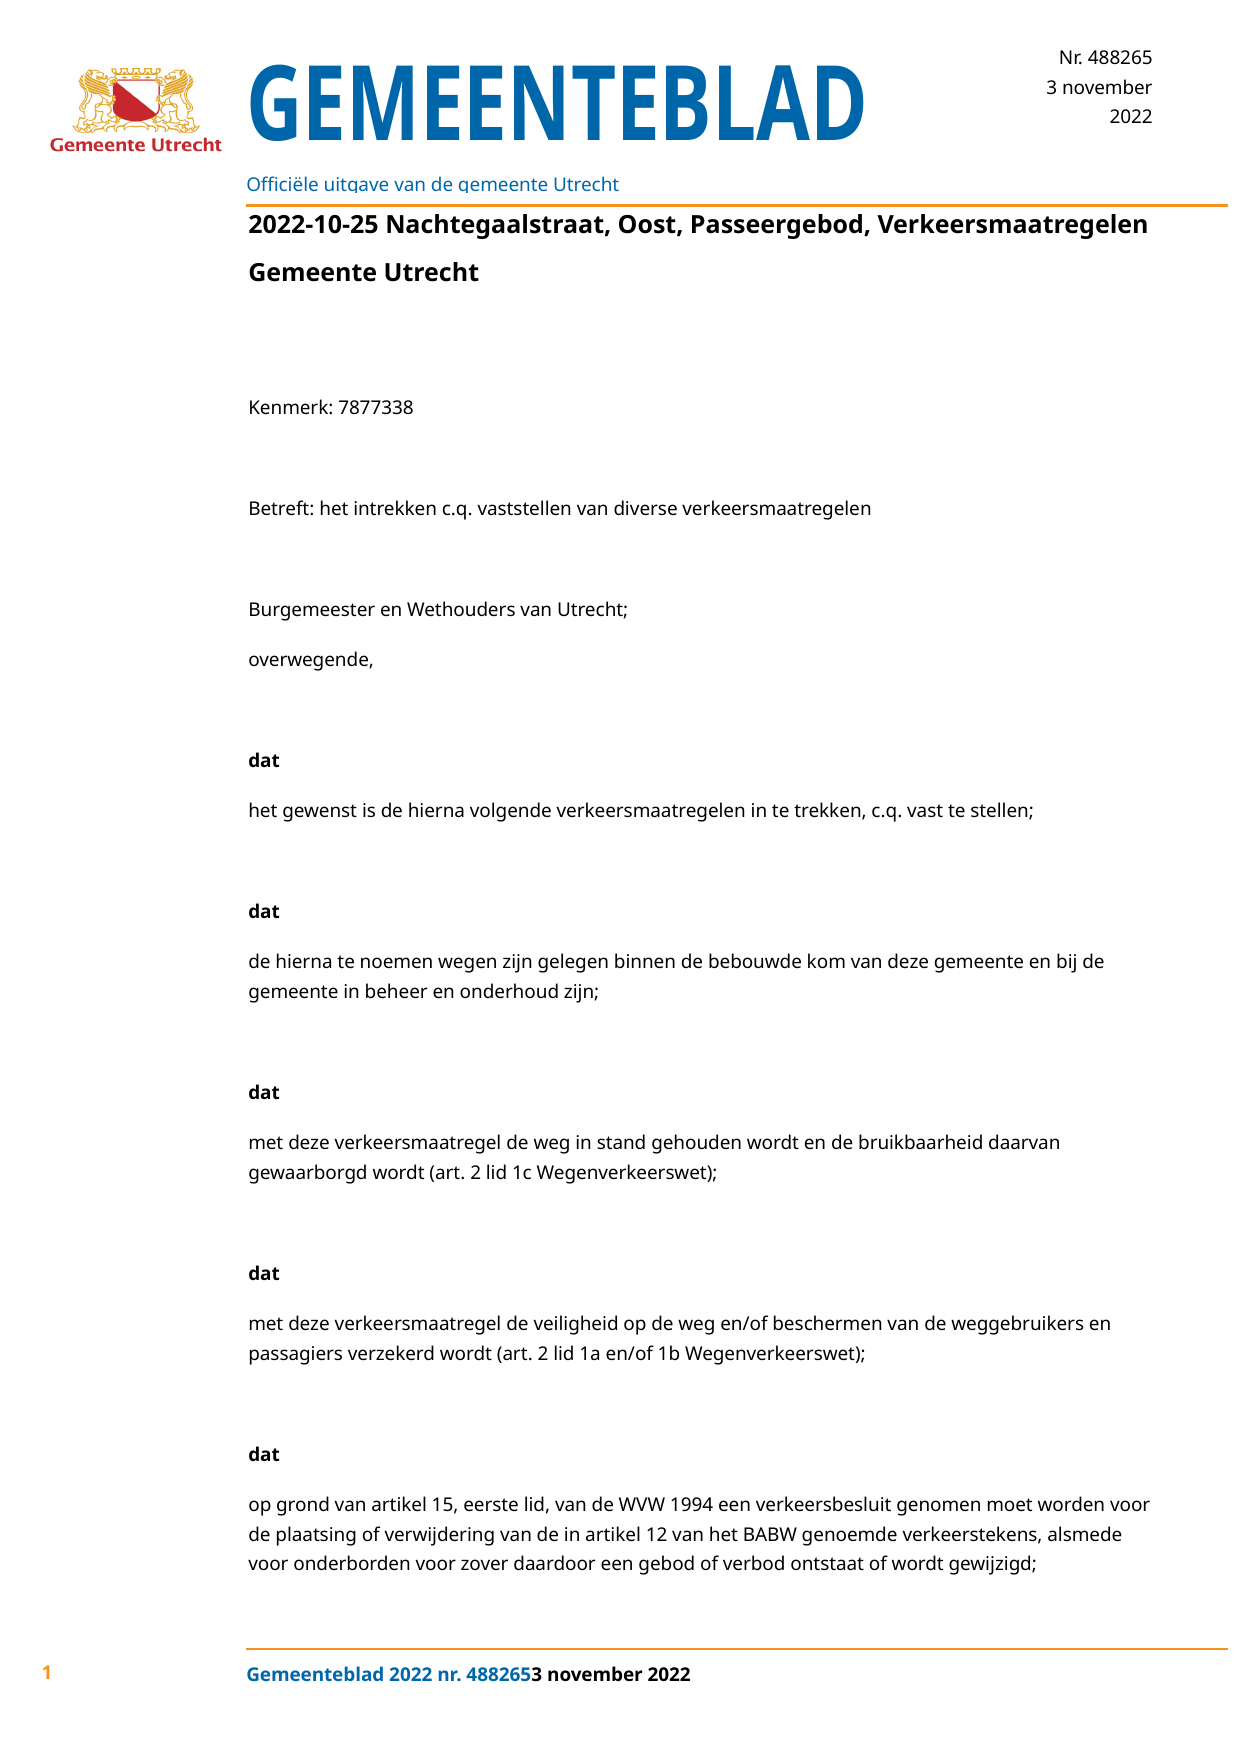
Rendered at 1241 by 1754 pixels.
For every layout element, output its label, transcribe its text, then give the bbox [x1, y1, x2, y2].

text met deze verkeersmaatregel de veiligheid op de weg en/of beschermen van de weggebruikers en passagiers verzekerd wordt (art. 2 lid 1a en/of 1b Wegenverkeerswet); [248, 1310, 1152, 1366]
text 2022-10-25 Nachtegaalstraat, Oost, Passeergebod, Verkeersmaatregelen Gemeente Utrecht [248, 207, 1152, 288]
text dat [248, 1260, 1152, 1286]
text de hierna te noemen wegen zijn gelegen binnen de bebouwde kom van deze gemeente en bij de gemeente in beheer en onderhoud zijn; [248, 949, 1152, 1004]
text Kenmerk: 7877338 [248, 394, 1152, 420]
text dat [248, 747, 1152, 773]
text overwegende, [248, 646, 1152, 672]
text met deze verkeersmaatregel de weg in stand gehouden wordt en de bruikbaarheid daarvan gewaarborgd wordt (art. 2 lid 1c Wegenverkeerswet); [248, 1129, 1152, 1185]
text het gewenst is de hierna volgende verkeersmaatregelen in te trekken, c.q. vast te stellen; [248, 797, 1152, 823]
text Burgemeester en Wethouders van Utrecht; [248, 596, 1152, 621]
text Betreft: het intrekken c.q. vaststellen van diverse verkeersmaatregelen [248, 495, 1152, 521]
text dat [248, 1079, 1152, 1105]
text op grond van artikel 15, eerste lid, van de WVW 1994 een verkeersbesluit genomen moet worden voor de plaatsing of verwijdering van de in artikel 12 van het BABW genoemde verkeerstekens, alsmede voor onderborden voor zover daardoor een gebod of verbod ontstaat of wordt gewijzigd; [248, 1491, 1152, 1576]
text dat [248, 1441, 1152, 1466]
picture [41, 47, 231, 172]
text dat [248, 898, 1152, 924]
